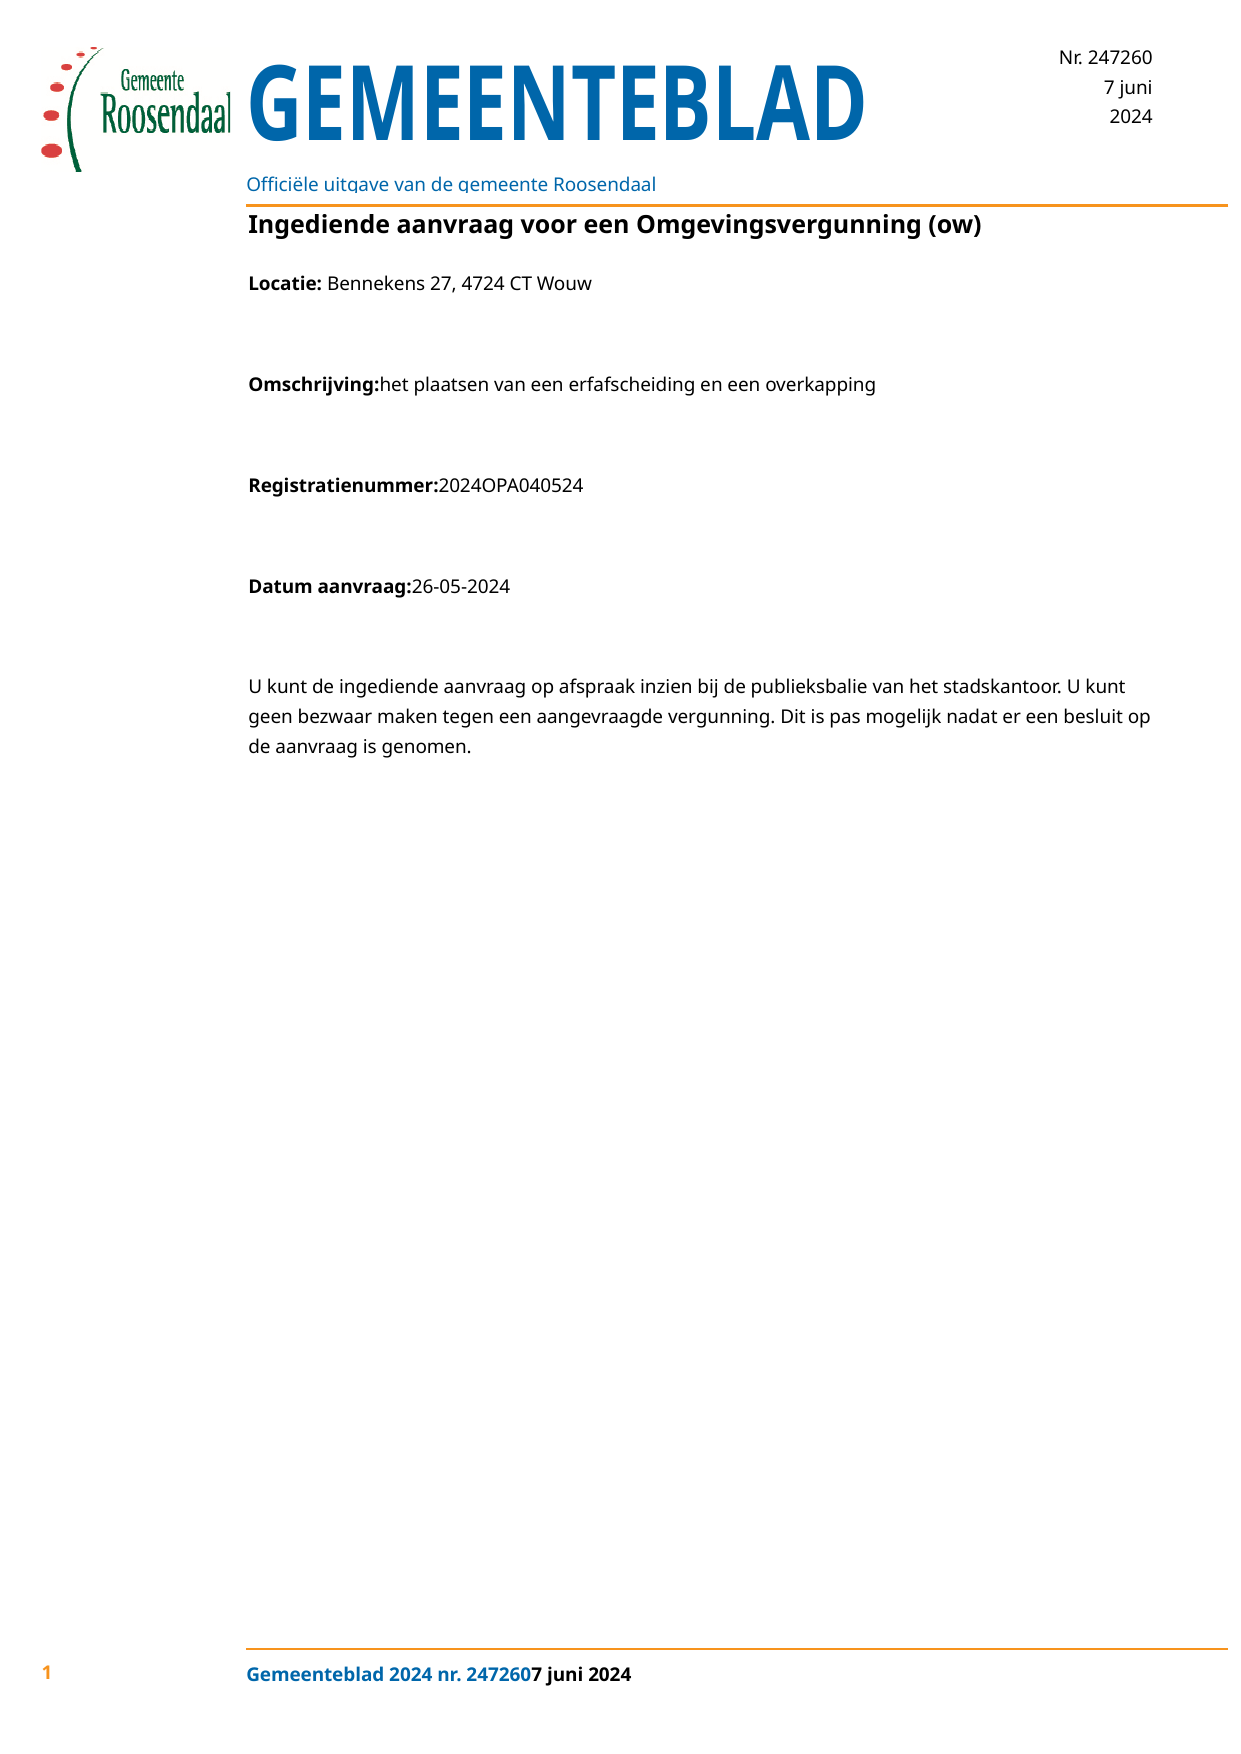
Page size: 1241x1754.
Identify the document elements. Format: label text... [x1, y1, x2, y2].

text Registratienummer:2024OPA040524 [248, 472, 1152, 498]
text Omschrijving:het plaatsen van een erfafscheiding en een overkapping [248, 371, 1152, 397]
text Datum aanvraag:26-05-2024 [248, 573, 1152, 598]
text Ingediende aanvraag voor een Omgevingsvergunning (ow) [248, 207, 1152, 241]
text Locatie: Bennekens 27, 4724 CT Wouw [248, 270, 1152, 296]
picture [41, 47, 231, 172]
text U kunt de ingediende aanvraag op afspraak inzien bij de publieksbalie van het stadskantoor. U kunt geen bezwaar maken tegen een aangevraagde vergunning. Dit is pas mogelijk nadat er een besluit op de aanvraag is genomen. [248, 674, 1152, 758]
